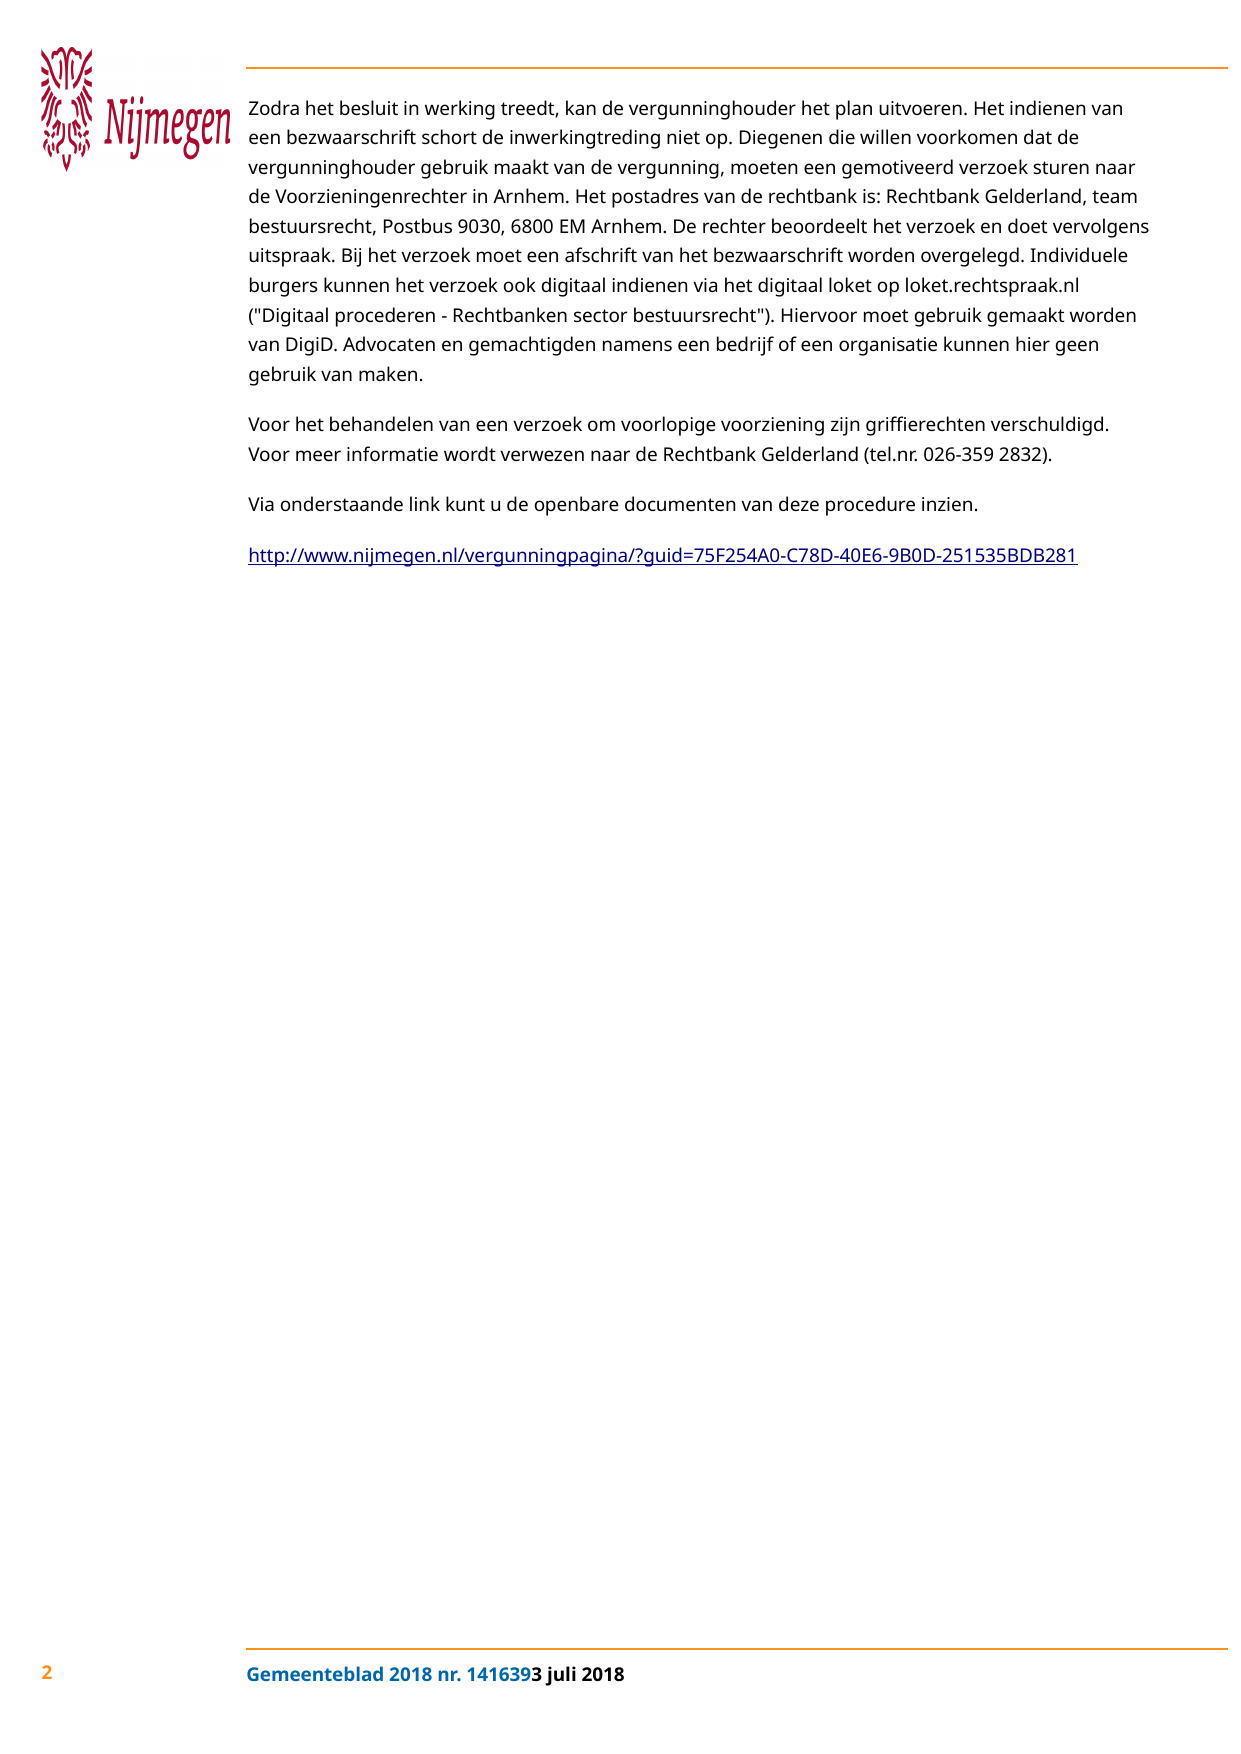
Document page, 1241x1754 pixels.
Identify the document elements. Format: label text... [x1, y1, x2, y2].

text http://www.nijmegen.nl/vergunningpagina/?guid=75F254A0-C78D-40E6-9B0D-251535BDB281 [248, 542, 1152, 568]
text Voor het behandelen van een verzoek om voorlopige voorziening zijn griffierechten verschuldigd. Voor meer informatie wordt verwezen naar de Rechtbank Gelderland (tel.nr. 026-359 2832). [248, 411, 1152, 467]
picture [41, 47, 231, 172]
text Zodra het besluit in werking treedt, kan de vergunninghouder het plan uitvoeren. Het indienen van een bezwaarschrift schort de inwerkingtreding niet op. Diegenen die willen voorkomen dat de vergunninghouder gebruik maakt van de vergunning, moeten een gemotiveerd verzoek sturen naar de Voorzieningenrechter in Arnhem. Het postadres van de rechtbank is: Rechtbank Gelderland, team bestuursrecht, Postbus 9030, 6800 EM Arnhem. De rechter beoordeelt het verzoek en doet vervolgens uitspraak. Bij het verzoek moet een afschrift van het bezwaarschrift worden overgelegd. Individuele burgers kunnen het verzoek ook digitaal indienen via het digitaal loket op loket.rechtspraak.nl ("Digitaal procederen - Rechtbanken sector bestuursrecht"). Hiervoor moet gebruik gemaakt worden van DigiD. Advocaten en gemachtigden namens een bedrijf of een organisatie kunnen hier geen gebruik van maken. [248, 95, 1152, 387]
text Via onderstaande link kunt u de openbare documenten van deze procedure inzien. [248, 491, 1152, 517]
